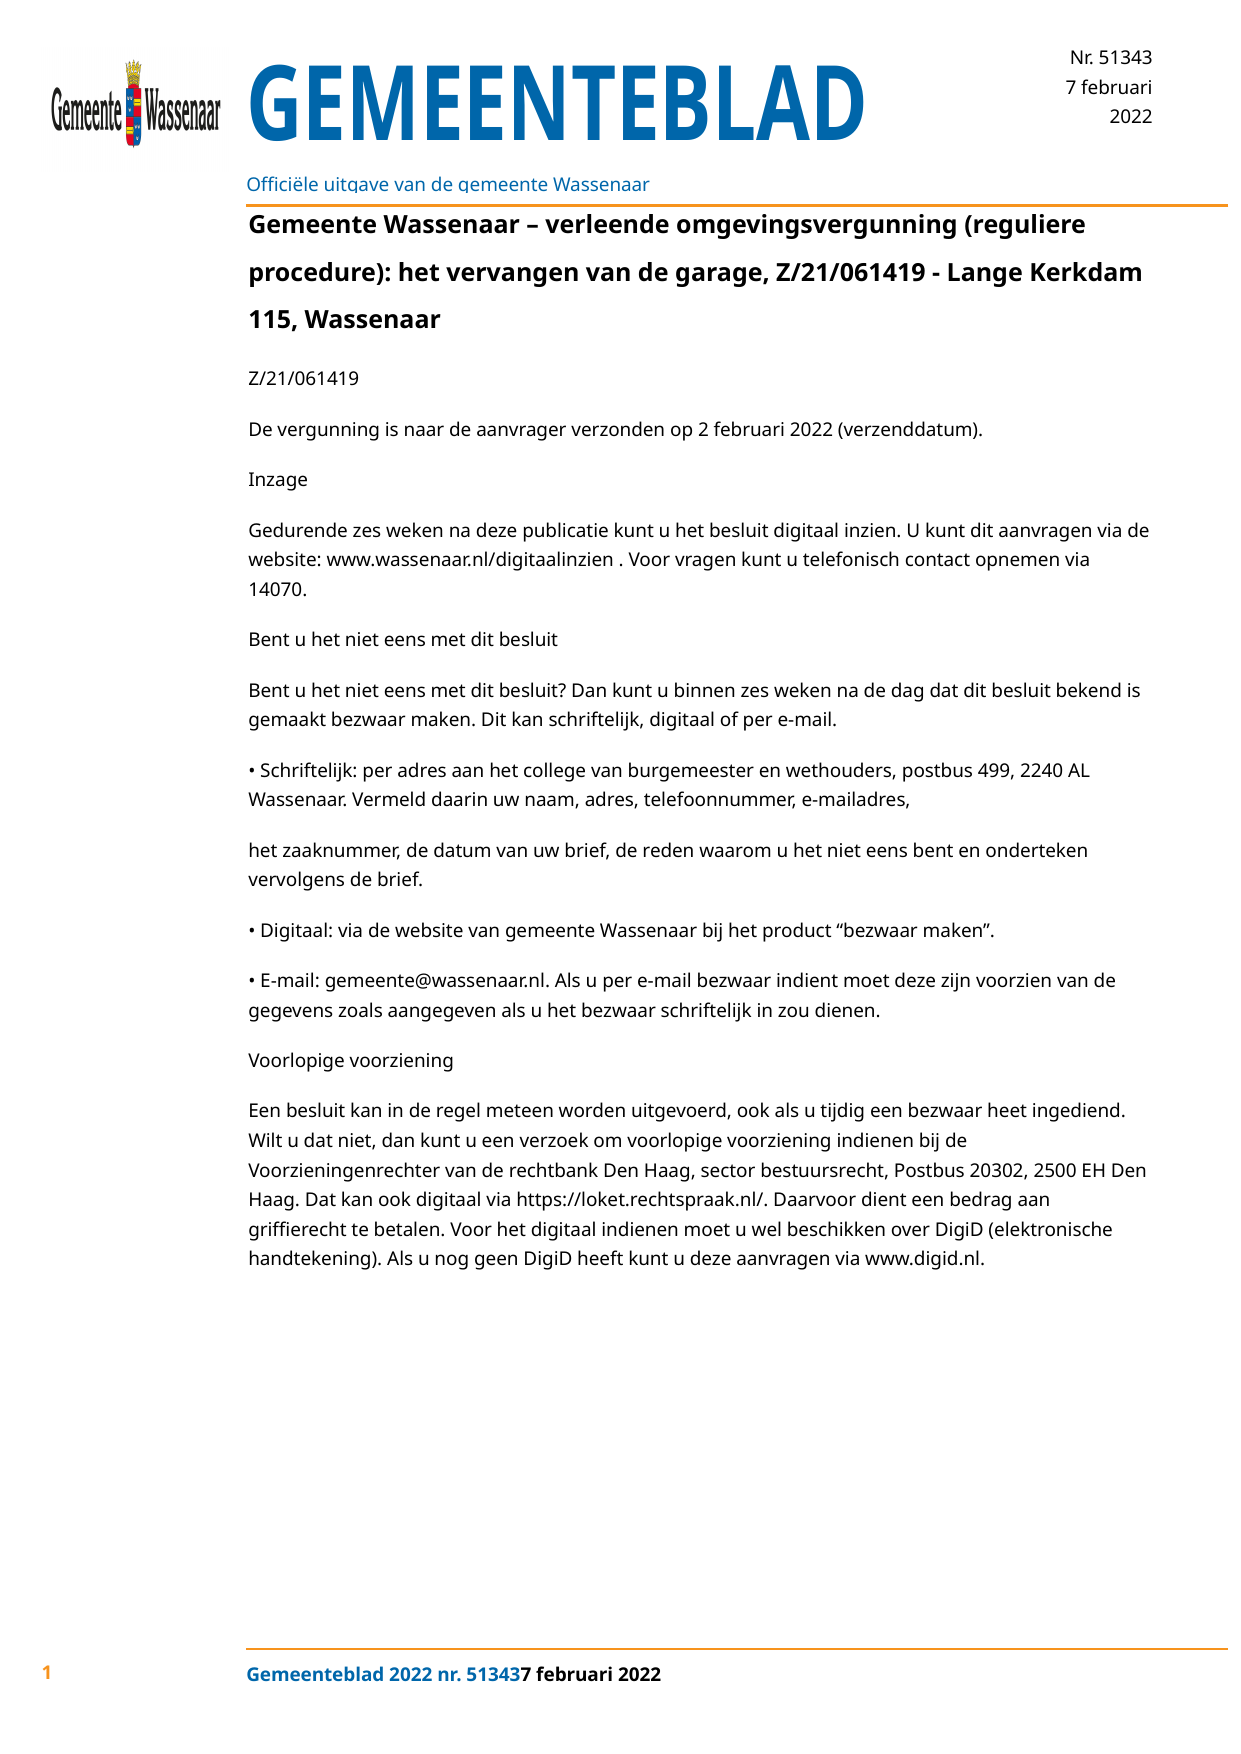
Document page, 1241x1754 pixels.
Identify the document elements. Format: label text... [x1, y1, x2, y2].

text Gedurende zes weken na deze publicatie kunt u het besluit digitaal inzien. U kunt dit aanvragen via de website: www.wassenaar.nl/digitaalinzien . Voor vragen kunt u telefonisch contact opnemen via 14070. [248, 517, 1152, 602]
text De vergunning is naar de aanvrager verzonden op 2 februari 2022 (verzenddatum). [248, 416, 1152, 442]
text Voorlopige voorziening [248, 1047, 1152, 1073]
text het zaaknummer, de datum van uw brief, de reden waarom u het niet eens bent en onderteken vervolgens de brief. [248, 837, 1152, 892]
text Z/21/061419 [248, 366, 1152, 391]
text Bent u het niet eens met dit besluit [248, 626, 1152, 652]
text Inzage [248, 466, 1152, 492]
text • Schriftelijk: per adres aan het college van burgemeester en wethouders, postbus 499, 2240 AL Wassenaar. Vermeld daarin uw naam, adres, telefoonnummer, e-mailadres, [248, 757, 1152, 812]
text Bent u het niet eens met dit besluit? Dan kunt u binnen zes weken na de dag dat dit besluit bekend is gemaakt bezwaar maken. Dit kan schriftelijk, digitaal of per e-mail. [248, 677, 1152, 732]
text Gemeente Wassenaar – verleende omgevingsvergunning (reguliere procedure): het vervangen van de garage, Z/21/061419 - Lange Kerkdam 115, Wassenaar [248, 207, 1152, 336]
text • Digitaal: via de website van gemeente Wassenaar bij het product “bezwaar maken”. [248, 917, 1152, 942]
text • E-mail: gemeente@wassenaar.nl. Als u per e-mail bezwaar indient moet deze zijn voorzien van de gegevens zoals aangegeven als u het bezwaar schriftelijk in zou dienen. [248, 967, 1152, 1022]
text Een besluit kan in de regel meteen worden uitgevoerd, ook als u tijdig een bezwaar heet ingediend. Wilt u dat niet, dan kunt u een verzoek om voorlopige voorziening indienen bij de Voorzieningenrechter van de rechtbank Den Haag, sector bestuursrecht, Postbus 20302, 2500 EH Den Haag. Dat kan ook digitaal via https://loket.rechtspraak.nl/. Daarvoor dient een bedrag aan griffierecht te betalen. Voor het digitaal indienen moet u wel beschikken over DigiD (elektronische handtekening). Als u nog geen DigiD heeft kunt u deze aanvragen via www.digid.nl. [248, 1098, 1152, 1271]
picture [41, 47, 231, 172]
